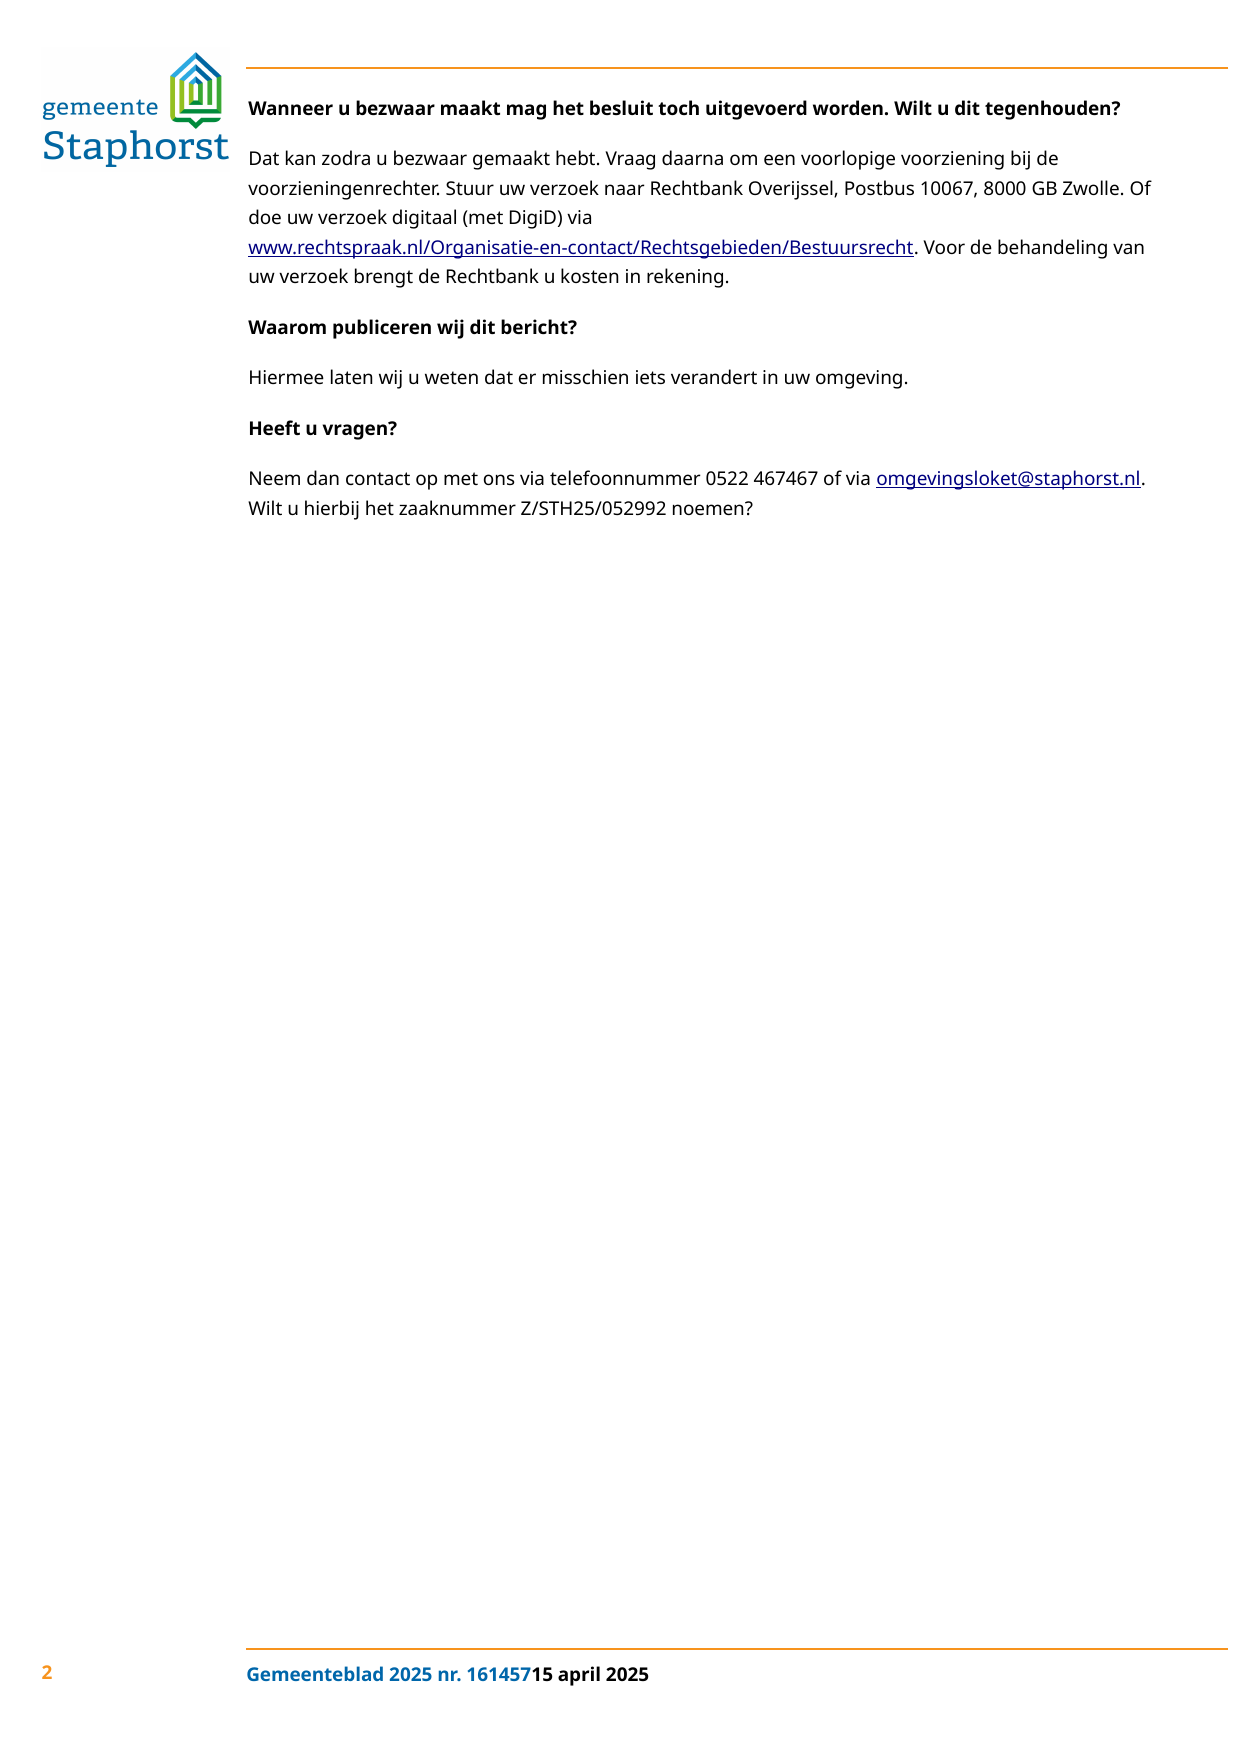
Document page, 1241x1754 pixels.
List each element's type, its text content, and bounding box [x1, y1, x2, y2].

text Dat kan zodra u bezwaar gemaakt hebt. Vraag daarna om een voorlopige voorziening bij de voorzieningenrechter. Stuur uw verzoek naar Rechtbank Overijssel, Postbus 10067, 8000 GB Zwolle. Of doe uw verzoek digitaal (met DigiD) via www.rechtspraak.nl/Organisatie-en-contact/Rechtsgebieden/Bestuursrecht. Voor de behandeling van uw verzoek brengt de Rechtbank u kosten in rekening. [248, 145, 1152, 289]
text Waarom publiceren wij dit bericht? [248, 314, 1152, 340]
text Wanneer u bezwaar maakt mag het besluit toch uitgevoerd worden. Wilt u dit tegenhouden? [248, 95, 1152, 121]
text Heeft u vragen? [248, 415, 1152, 441]
text Hiermee laten wij u weten dat er misschien iets verandert in uw omgeving. [248, 364, 1152, 390]
picture [41, 47, 231, 172]
text Neem dan contact op met ons via telefoonnummer 0522 467467 of via omgevingsloket@staphorst.nl. Wilt u hierbij het zaaknummer Z/STH25/052992 noemen? [248, 465, 1152, 521]
